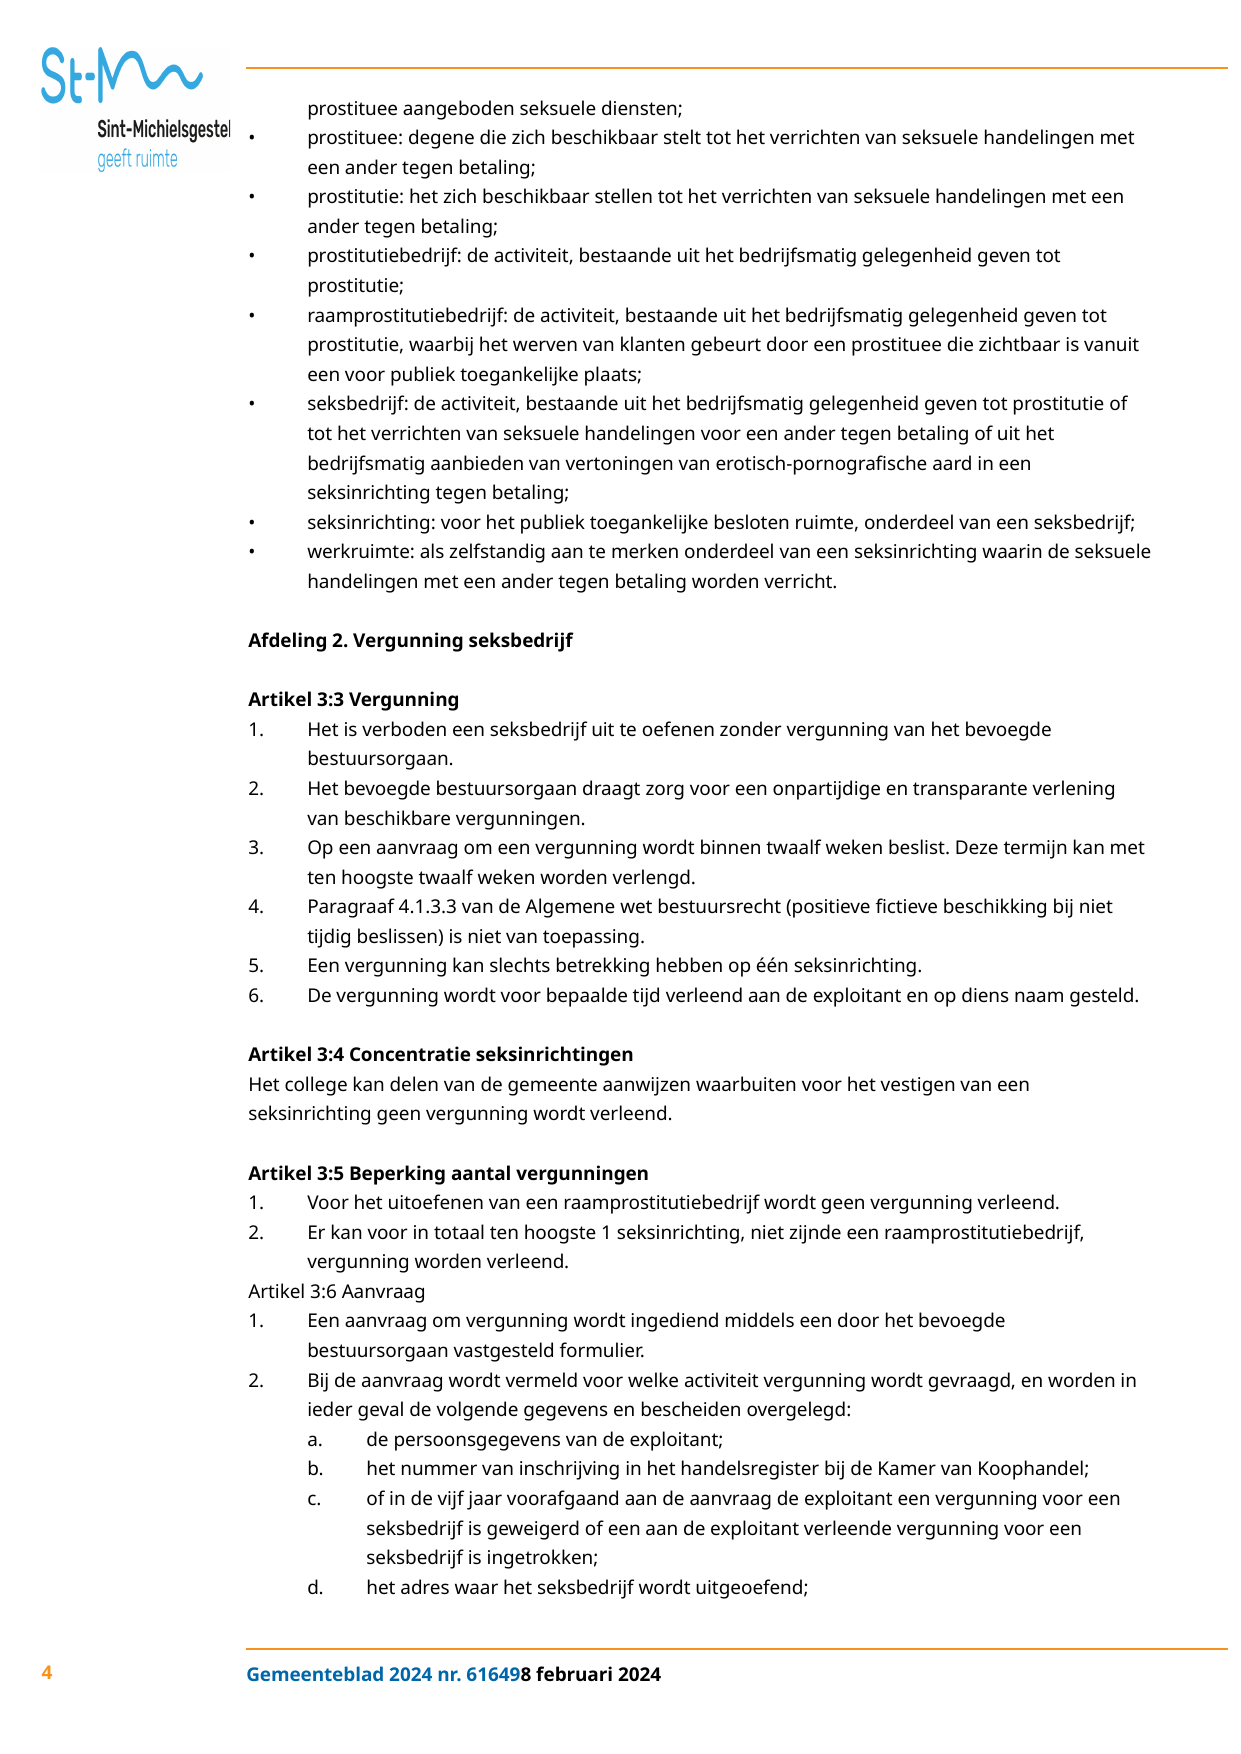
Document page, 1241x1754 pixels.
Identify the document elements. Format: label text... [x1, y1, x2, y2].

list werkruimte: als zelfstandig aan te merken onderdeel van een seksinrichting waarin de seksuele handelingen met een ander tegen betaling worden verricht. [248, 538, 1152, 594]
list Op een aanvraag om een vergunning wordt binnen twaalf weken beslist. Deze termijn kan met ten hoogste twaalf weken worden verlengd. [248, 834, 1152, 890]
list prostitutie: het zich beschikbaar stellen tot het verrichten van seksuele handelingen met een ander tegen betaling; [248, 183, 1152, 239]
list prostituee: degene die zich beschikbaar stelt tot het verrichten van seksuele handelingen met een ander tegen betaling; [248, 124, 1152, 180]
list seksbedrijf: de activiteit, bestaande uit het bedrijfsmatig gelegenheid geven tot prostitutie of tot het verrichten van seksuele handelingen voor een ander tegen betaling of uit het bedrijfsmatig aanbieden van vertoningen van erotisch-pornografische aard in een seksinrichting tegen betaling; [248, 391, 1152, 505]
picture [41, 47, 231, 172]
list Voor het uitoefenen van een raamprostitutiebedrijf wordt geen vergunning verleend. [248, 1189, 1152, 1215]
list Een aanvraag om vergunning wordt ingediend middels een door het bevoegde bestuursorgaan vastgesteld formulier. [248, 1308, 1152, 1363]
text Artikel 3:6 Aanvraag [248, 1278, 1152, 1304]
list prostitutiebedrijf: de activiteit, bestaande uit het bedrijfsmatig gelegenheid geven tot prostitutie; [248, 243, 1152, 298]
list De vergunning wordt voor bepaalde tijd verleend aan de exploitant en op diens naam gesteld. [248, 982, 1152, 1008]
list Paragraaf 4.1.3.3 van de Algemene wet bestuursrecht (positieve fictieve beschikking bij niet tijdig beslissen) is niet van toepassing. [248, 893, 1152, 949]
list Er kan voor in totaal ten hoogste 1 seksinrichting, niet zijnde een raamprostitutiebedrijf, vergunning worden verleend. [248, 1219, 1152, 1274]
list Een vergunning kan slechts betrekking hebben op één seksinrichting. [248, 953, 1152, 978]
list Het is verboden een seksbedrijf uit te oefenen zonder vergunning van het bevoegde bestuursorgaan. [248, 716, 1152, 771]
text Afdeling 2. Vergunning seksbedrijf [248, 627, 1152, 653]
text Artikel 3:4 Concentratie seksinrichtingen [248, 1041, 1152, 1067]
text Het college kan delen van de gemeente aanwijzen waarbuiten voor het vestigen van een seksinrichting geen vergunning wordt verleend. [248, 1071, 1152, 1126]
list het adres waar het seksbedrijf wordt uitgeoefend; [307, 1574, 1152, 1600]
text Artikel 3:5 Beperking aantal vergunningen [248, 1160, 1152, 1186]
list prostituee aangeboden seksuele diensten; [248, 95, 1152, 121]
list het nummer van inschrijving in het handelsregister bij de Kamer van Koophandel; [307, 1456, 1152, 1481]
list of in de vijf jaar voorafgaand aan de aanvraag de exploitant een vergunning voor een seksbedrijf is geweigerd of een aan de exploitant verleende vergunning voor een seksbedrijf is ingetrokken; [307, 1485, 1152, 1570]
list seksinrichting: voor het publiek toegankelijke besloten ruimte, onderdeel van een seksbedrijf; [248, 509, 1152, 535]
text Artikel 3:3 Vergunning [248, 686, 1152, 712]
list Bij de aanvraag wordt vermeld voor welke activiteit vergunning wordt gevraagd, en worden in ieder geval de volgende gegevens en bescheiden overgelegd: [248, 1367, 1152, 1422]
list raamprostitutiebedrijf: de activiteit, bestaande uit het bedrijfsmatig gelegenheid geven tot prostitutie, waarbij het werven van klanten gebeurt door een prostituee die zichtbaar is vanuit een voor publiek toegankelijke plaats; [248, 302, 1152, 387]
list de persoonsgegevens van de exploitant; [307, 1426, 1152, 1452]
list Het bevoegde bestuursorgaan draagt zorg voor een onpartijdige en transparante verlening van beschikbare vergunningen. [248, 775, 1152, 831]
